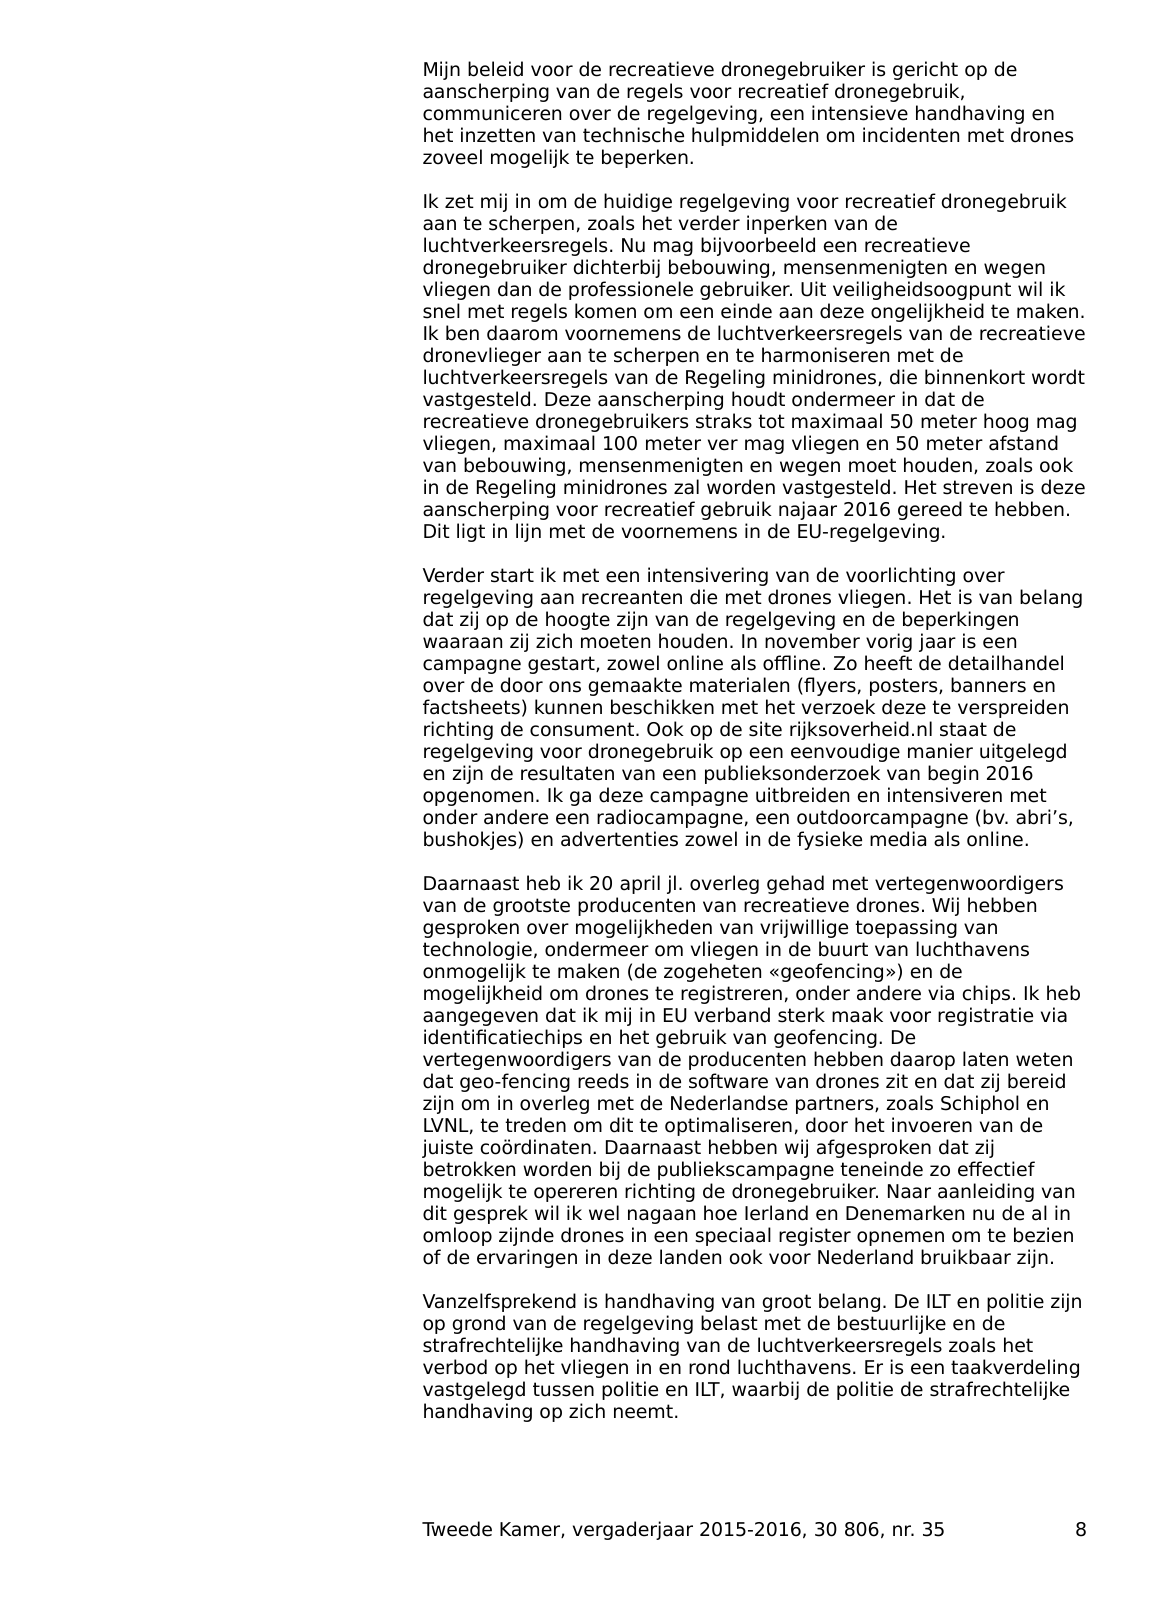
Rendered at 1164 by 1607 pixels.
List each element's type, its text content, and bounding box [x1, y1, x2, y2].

text Verder start ik met een intensivering van de voorlichting over regelgeving aan recreanten die met drones vliegen. Het is van belang dat zij op de hoogte zijn van de regelgeving en de beperkingen waaraan zij zich moeten houden. In november vorig jaar is een campagne gestart, zowel online als offline. Zo heeft de detailhandel over de door ons gemaakte materialen (flyers, posters, banners en factsheets) kunnen beschikken met het verzoek deze te verspreiden richting de consument. Ook op de site rijksoverheid.nl staat de regelgeving voor dronegebruik op een eenvoudige manier uitgelegd en zijn de resultaten van een publieksonderzoek van begin 2016 opgenomen. Ik ga deze campagne uitbreiden en intensiveren met onder andere een radiocampagne, een outdoorcampagne (bv. abri’s, bushokjes) en advertenties zowel in de fysieke media als online. [422, 565, 1087, 851]
text Mijn beleid voor de recreatieve dronegebruiker is gericht op de aanscherping van de regels voor recreatief dronegebruik, communiceren over de regelgeving, een intensieve handhaving en het inzetten van technische hulpmiddelen om incidenten met drones zoveel mogelijk te beperken. [422, 59, 1087, 169]
text Ik zet mij in om de huidige regelgeving voor recreatief dronegebruik aan te scherpen, zoals het verder inperken van de luchtverkeersregels. Nu mag bijvoorbeeld een recreatieve dronegebruiker dichterbij bebouwing, mensenmenigten en wegen vliegen dan de professionele gebruiker. Uit veiligheidsoogpunt wil ik snel met regels komen om een einde aan deze ongelijkheid te maken. Ik ben daarom voornemens de luchtverkeersregels van de recreatieve dronevlieger aan te scherpen en te harmoniseren met de luchtverkeersregels van de Regeling minidrones, die binnenkort wordt vastgesteld. Deze aanscherping houdt ondermeer in dat de recreatieve dronegebruikers straks tot maximaal 50 meter hoog mag vliegen, maximaal 100 meter ver mag vliegen en 50 meter afstand van bebouwing, mensenmenigten en wegen moet houden, zoals ook in de Regeling minidrones zal worden vastgesteld. Het streven is deze aanscherping voor recreatief gebruik najaar 2016 gereed te hebben. Dit ligt in lijn met de voornemens in de EU-regelgeving. [422, 191, 1087, 543]
text Vanzelfsprekend is handhaving van groot belang. De ILT en politie zijn op grond van de regelgeving belast met de bestuurlijke en de strafrechtelijke handhaving van de luchtverkeersregels zoals het verbod op het vliegen in en rond luchthavens. Er is een taakverdeling vastgelegd tussen politie en ILT, waarbij de politie de strafrechtelijke handhaving op zich neemt. [422, 1291, 1087, 1423]
text Daarnaast heb ik 20 april jl. overleg gehad met vertegenwoordigers van de grootste producenten van recreatieve drones. Wij hebben gesproken over mogelijkheden van vrijwillige toepassing van technologie, ondermeer om vliegen in de buurt van luchthavens onmogelijk te maken (de zogeheten «geofencing») en de mogelijkheid om drones te registreren, onder andere via chips. Ik heb aangegeven dat ik mij in EU verband sterk maak voor registratie via identificatiechips en het gebruik van geofencing. De vertegenwoordigers van de producenten hebben daarop laten weten dat geo-fencing reeds in de software van drones zit en dat zij bereid zijn om in overleg met de Nederlandse partners, zoals Schiphol en LVNL, te treden om dit te optimaliseren, door het invoeren van de juiste coördinaten. Daarnaast hebben wij afgesproken dat zij betrokken worden bij de publiekscampagne teneinde zo effectief mogelijk te opereren richting de dronegebruiker. Naar aanleiding van dit gesprek wil ik wel nagaan hoe Ierland en Denemarken nu de al in omloop zijnde drones in een speciaal register opnemen om te bezien of de ervaringen in deze landen ook voor Nederland bruikbaar zijn. [422, 873, 1087, 1268]
